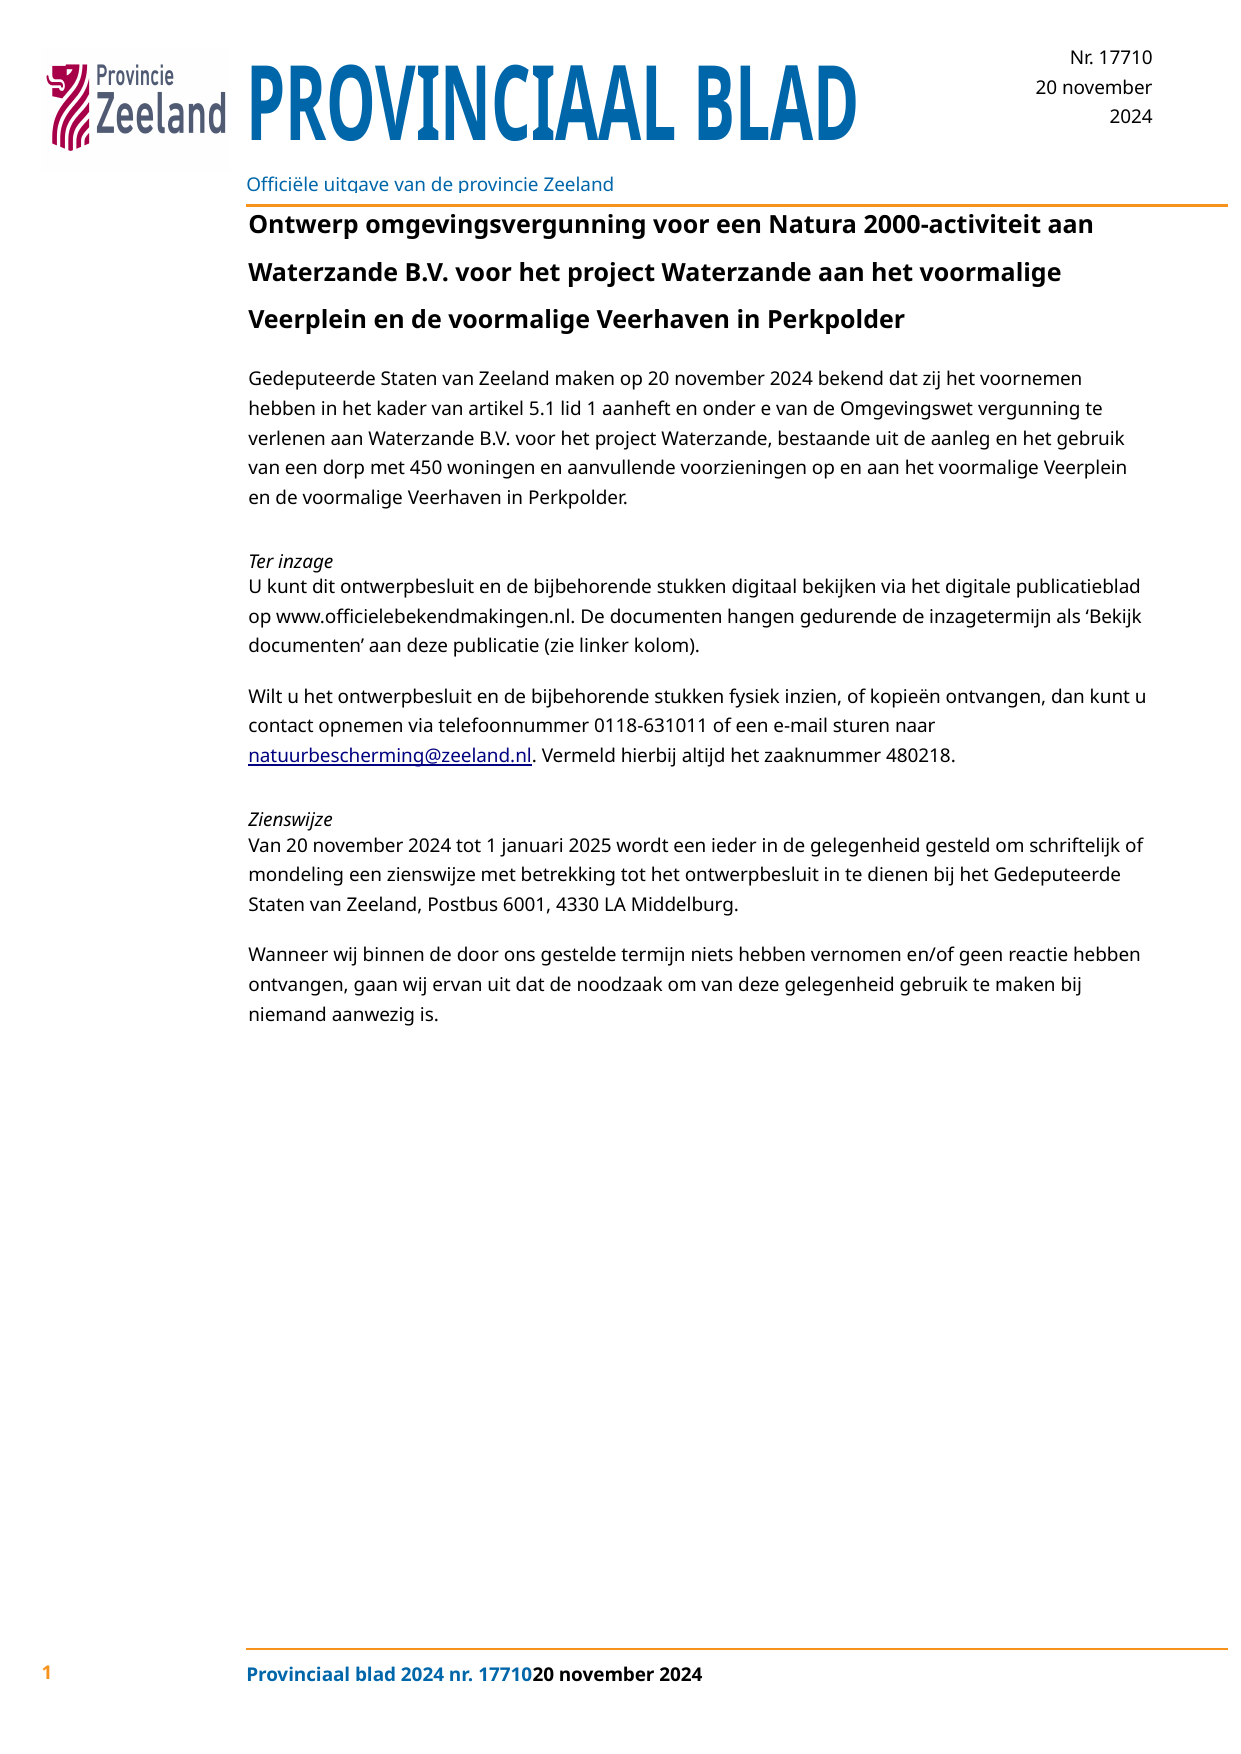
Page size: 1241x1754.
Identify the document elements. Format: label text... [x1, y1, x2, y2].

text Gedeputeerde Staten van Zeeland maken op 20 november 2024 bekend dat zij het voornemen hebben in het kader van artikel 5.1 lid 1 aanheft en onder e van de Omgevingswet vergunning te verlenen aan Waterzande B.V. voor het project Waterzande, bestaande uit de aanleg en het gebruik van een dorp met 450 woningen en aanvullende voorzieningen op en aan het voormalige Veerplein en de voormalige Veerhaven in Perkpolder. [248, 366, 1152, 509]
text Wilt u het ontwerpbesluit en de bijbehorende stukken fysiek inzien, of kopieën ontvangen, dan kunt u contact opnemen via telefoonnummer 0118-631011 of een e-mail sturen naar natuurbescherming@zeeland.nl. Vermeld hierbij altijd het zaaknummer 480218. [248, 683, 1152, 768]
picture [41, 47, 231, 172]
text U kunt dit ontwerpbesluit en de bijbehorende stukken digitaal bekijken via het digitale publicatieblad op www.officielebekendmakingen.nl. De documenten hangen gedurende de inzagetermijn als ‘Bekijk documenten’ aan deze publicatie (zie linker kolom). [248, 573, 1152, 658]
text Ontwerp omgevingsvergunning voor een Natura 2000-activiteit aan Waterzande B.V. voor het project Waterzande aan het voormalige Veerplein en de voormalige Veerhaven in Perkpolder [248, 207, 1152, 336]
text Zienswijze [248, 806, 1152, 832]
text Van 20 november 2024 tot 1 januari 2025 wordt een ieder in de gelegenheid gesteld om schriftelijk of mondeling een zienswijze met betrekking tot het ontwerpbesluit in te dienen bij het Gedeputeerde Staten van Zeeland, Postbus 6001, 4330 LA Middelburg. [248, 832, 1152, 917]
text Ter inzage [248, 548, 1152, 573]
text Wanneer wij binnen de door ons gestelde termijn niets hebben vernomen en/of geen reactie hebben ontvangen, gaan wij ervan uit dat de noodzaak om van deze gelegenheid gebruik te maken bij niemand aanwezig is. [248, 942, 1152, 1026]
